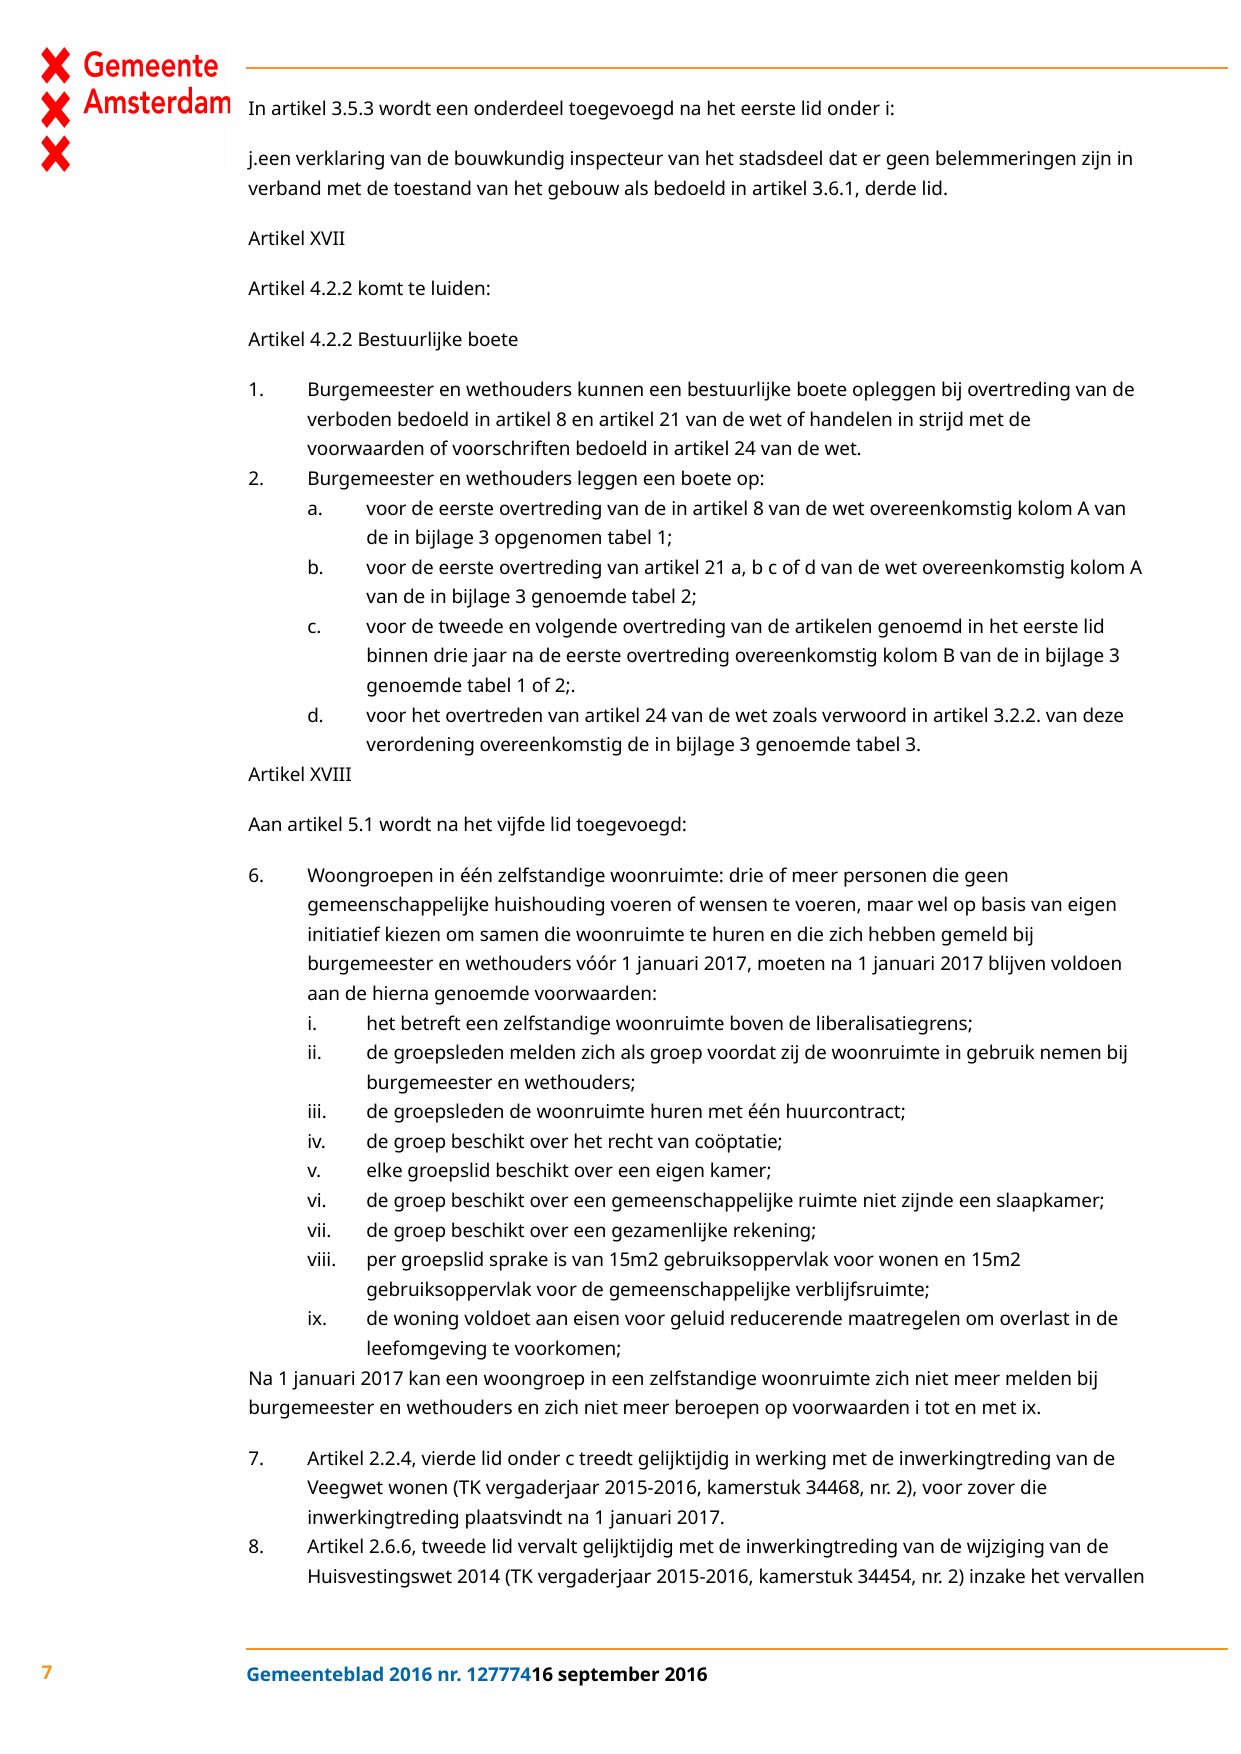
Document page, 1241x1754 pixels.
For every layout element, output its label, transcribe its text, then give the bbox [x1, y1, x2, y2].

list de groep beschikt over het recht van coöptatie; [307, 1128, 1152, 1154]
list Burgemeester en wethouders leggen een boete op: [248, 465, 1152, 491]
text Aan artikel 5.1 wordt na het vijfde lid toegevoegd: [248, 811, 1152, 837]
list de groepsleden de woonruimte huren met één huurcontract; [307, 1098, 1152, 1124]
text Artikel 4.2.2 Bestuurlijke boete [248, 326, 1152, 352]
list voor het overtreden van artikel 24 van de wet zoals verwoord in artikel 3.2.2. van deze verordening overeenkomstig de in bijlage 3 genoemde tabel 3. [307, 702, 1152, 757]
text Artikel 4.2.2 komt te luiden: [248, 276, 1152, 301]
list elke groepslid beschikt over een eigen kamer; [307, 1158, 1152, 1183]
list de groepsleden melden zich als groep voordat zij de woonruimte in gebruik nemen bij burgemeester en wethouders; [307, 1039, 1152, 1095]
list Artikel 2.6.6, tweede lid vervalt gelijktijdig met de inwerkingtreding van de wijziging van de Huisvestingswet 2014 (TK vergaderjaar 2015-2016, kamerstuk 34454, nr. 2) inzake het vervallen [248, 1533, 1152, 1589]
list het betreft een zelfstandige woonruimte boven de liberalisatiegrens; [307, 1010, 1152, 1036]
text Artikel XVII [248, 225, 1152, 251]
list de woning voldoet aan eisen voor geluid reducerende maatregelen om overlast in de leefomgeving te voorkomen; [307, 1306, 1152, 1361]
list voor de eerste overtreding van artikel 21 a, b c of d van de wet overeenkomstig kolom A van de in bijlage 3 genoemde tabel 2; [307, 554, 1152, 609]
list Burgemeester en wethouders kunnen een bestuurlijke boete opleggen bij overtreding van de verboden bedoeld in artikel 8 en artikel 21 van de wet of handelen in strijd met de voorwaarden of voorschriften bedoeld in artikel 24 van de wet. [248, 376, 1152, 461]
list Artikel 2.2.4, vierde lid onder c treedt gelijktijdig in werking met de inwerkingtreding van de Veegwet wonen (TK vergaderjaar 2015-2016, kamerstuk 34468, nr. 2), voor zover die inwerkingtreding plaatsvindt na 1 januari 2017. [248, 1445, 1152, 1530]
text Artikel XVIII [248, 761, 1152, 787]
list de groep beschikt over een gemeenschappelijke ruimte niet zijnde een slaapkamer; [307, 1187, 1152, 1213]
list Woongroepen in één zelfstandige woonruimte: drie of meer personen die geen gemeenschappelijke huishouding voeren of wensen te voeren, maar wel op basis van eigen initiatief kiezen om samen die woonruimte te huren en die zich hebben gemeld bij burgemeester en wethouders vóór 1 januari 2017, moeten na 1 januari 2017 blijven voldoen aan de hierna genoemde voorwaarden: [248, 862, 1152, 1006]
text Na 1 januari 2017 kan een woongroep in een zelfstandige woonruimte zich niet meer melden bij burgemeester en wethouders en zich niet meer beroepen op voorwaarden i tot en met ix. [248, 1365, 1152, 1420]
list per groepslid sprake is van 15m2 gebruiksoppervlak voor wonen en 15m2 gebruiksoppervlak voor de gemeenschappelijke verblijfsruimte; [307, 1246, 1152, 1302]
text In artikel 3.5.3 wordt een onderdeel toegevoegd na het eerste lid onder i: [248, 95, 1152, 121]
list voor de eerste overtreding van de in artikel 8 van de wet overeenkomstig kolom A van de in bijlage 3 opgenomen tabel 1; [307, 495, 1152, 550]
text j.een verklaring van de bouwkundig inspecteur van het stadsdeel dat er geen belemmeringen zijn in verband met de toestand van het gebouw als bedoeld in artikel 3.6.1, derde lid. [248, 145, 1152, 201]
list voor de tweede en volgende overtreding van de artikelen genoemd in het eerste lid binnen drie jaar na de eerste overtreding overeenkomstig kolom B van de in bijlage 3 genoemde tabel 1 of 2;. [307, 613, 1152, 698]
picture [41, 47, 231, 172]
list de groep beschikt over een gezamenlijke rekening; [307, 1217, 1152, 1243]
